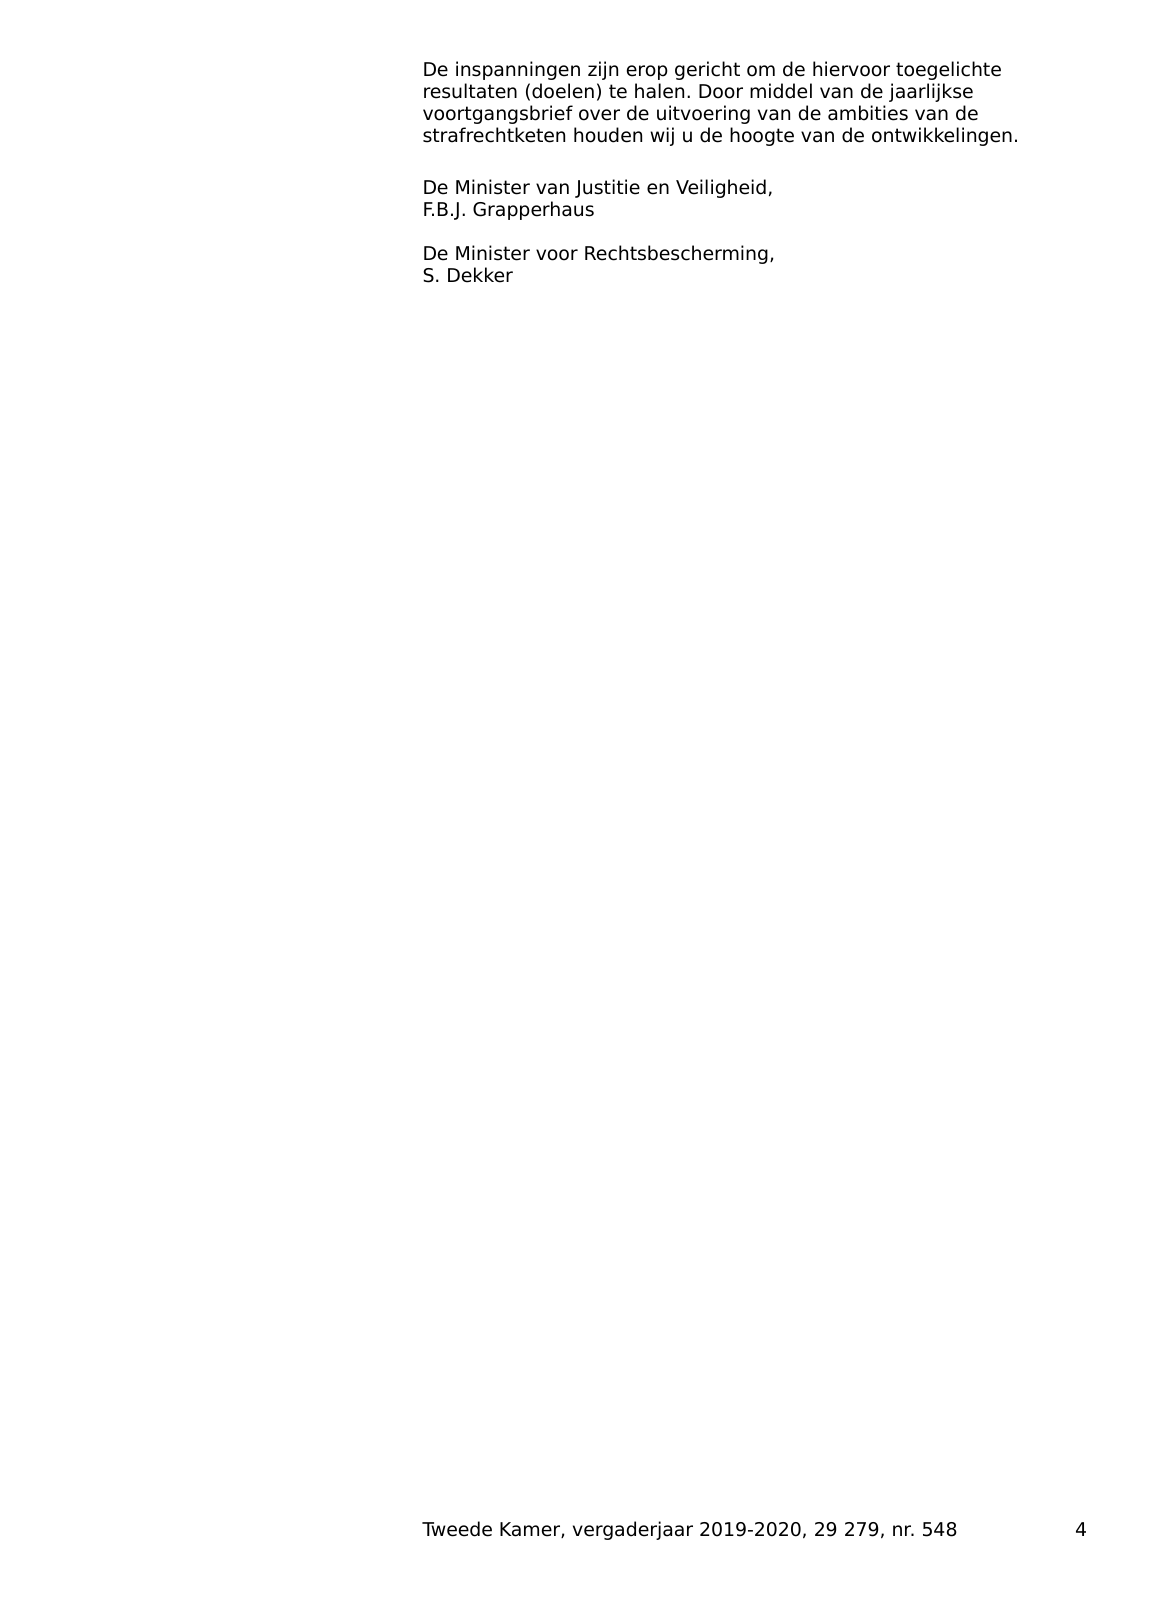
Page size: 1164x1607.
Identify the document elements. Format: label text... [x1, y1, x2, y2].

text De Minister voor Rechtsbescherming, S. Dekker [422, 243, 1087, 287]
text De inspanningen zijn erop gericht om de hiervoor toegelichte resultaten (doelen) te halen. Door middel van de jaarlijkse voortgangsbrief over de uitvoering van de ambities van de strafrechtketen houden wij u de hoogte van de ontwikkelingen. [422, 59, 1087, 147]
text De Minister van Justitie en Veiligheid, F.B.J. Grapperhaus [422, 177, 1087, 221]
